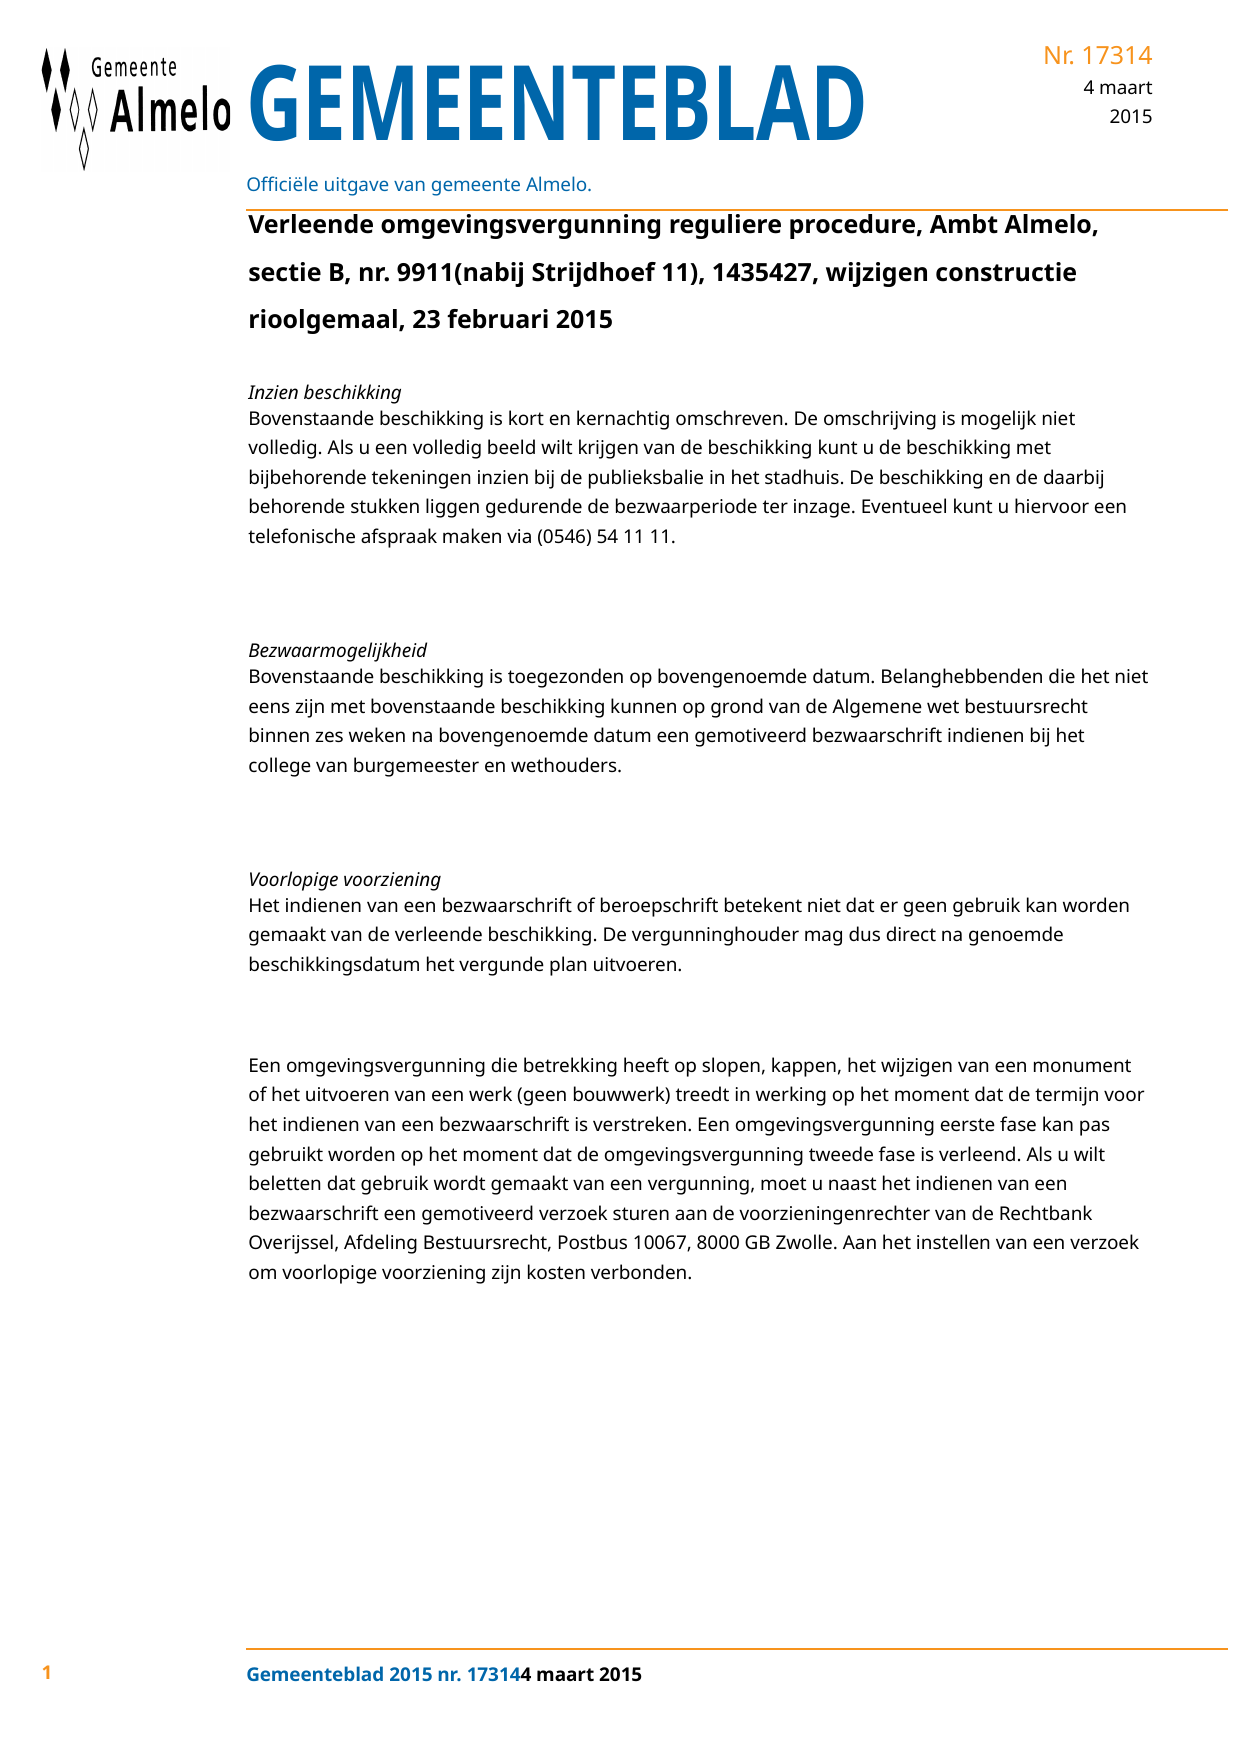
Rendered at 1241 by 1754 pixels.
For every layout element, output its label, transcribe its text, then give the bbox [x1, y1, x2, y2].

picture [41, 47, 231, 172]
text Inzien beschikking [248, 379, 1152, 405]
text Bovenstaande beschikking is kort en kernachtig omschreven. De omschrijving is mogelijk niet volledig. Als u een volledig beeld wilt krijgen van de beschikking kunt u de beschikking met bijbehorende tekeningen inzien bij de publieksbalie in het stadhuis. De beschikking en de daarbij behorende stukken liggen gedurende de bezwaarperiode ter inzage. Eventueel kunt u hiervoor een telefonische afspraak maken via (0546) 54 11 11. [248, 405, 1152, 549]
text Bovenstaande beschikking is toegezonden op bovengenoemde datum. Belanghebbenden die het niet eens zijn met bovenstaande beschikking kunnen op grond van de Algemene wet bestuursrecht binnen zes weken na bovengenoemde datum een gemotiveerd bezwaarschrift indienen bij het college van burgemeester en wethouders. [248, 663, 1152, 778]
text Verleende omgevingsvergunning reguliere procedure, Ambt Almelo, sectie B, nr. 9911(nabij Strijdhoef 11), 1435427, wijzigen constructie rioolgemaal, 23 februari 2015 [248, 211, 1152, 336]
text Voorlopige voorziening [248, 866, 1152, 892]
text Het indienen van een bezwaarschrift of beroepschrift betekent niet dat er geen gebruik kan worden gemaakt van de verleende beschikking. De vergunninghouder mag dus direct na genoemde beschikkingsdatum het vergunde plan uitvoeren. [248, 892, 1152, 977]
text Bezwaarmogelijkheid [248, 637, 1152, 663]
text Een omgevingsvergunning die betrekking heeft op slopen, kappen, het wijzigen van een monument of het uitvoeren van een werk (geen bouwwerk) treedt in werking op het moment dat de termijn voor het indienen van een bezwaarschrift is verstreken. Een omgevingsvergunning eerste fase kan pas gebruikt worden op het moment dat de omgevingsvergunning tweede fase is verleend. Als u wilt beletten dat gebruik wordt gemaakt van een vergunning, moet u naast het indienen van een bezwaarschrift een gemotiveerd verzoek sturen aan de voorzieningenrechter van de Rechtbank Overijssel, Afdeling Bestuursrecht, Postbus 10067, 8000 GB Zwolle. Aan het instellen van een verzoek om voorlopige voorziening zijn kosten verbonden. [248, 1052, 1152, 1285]
